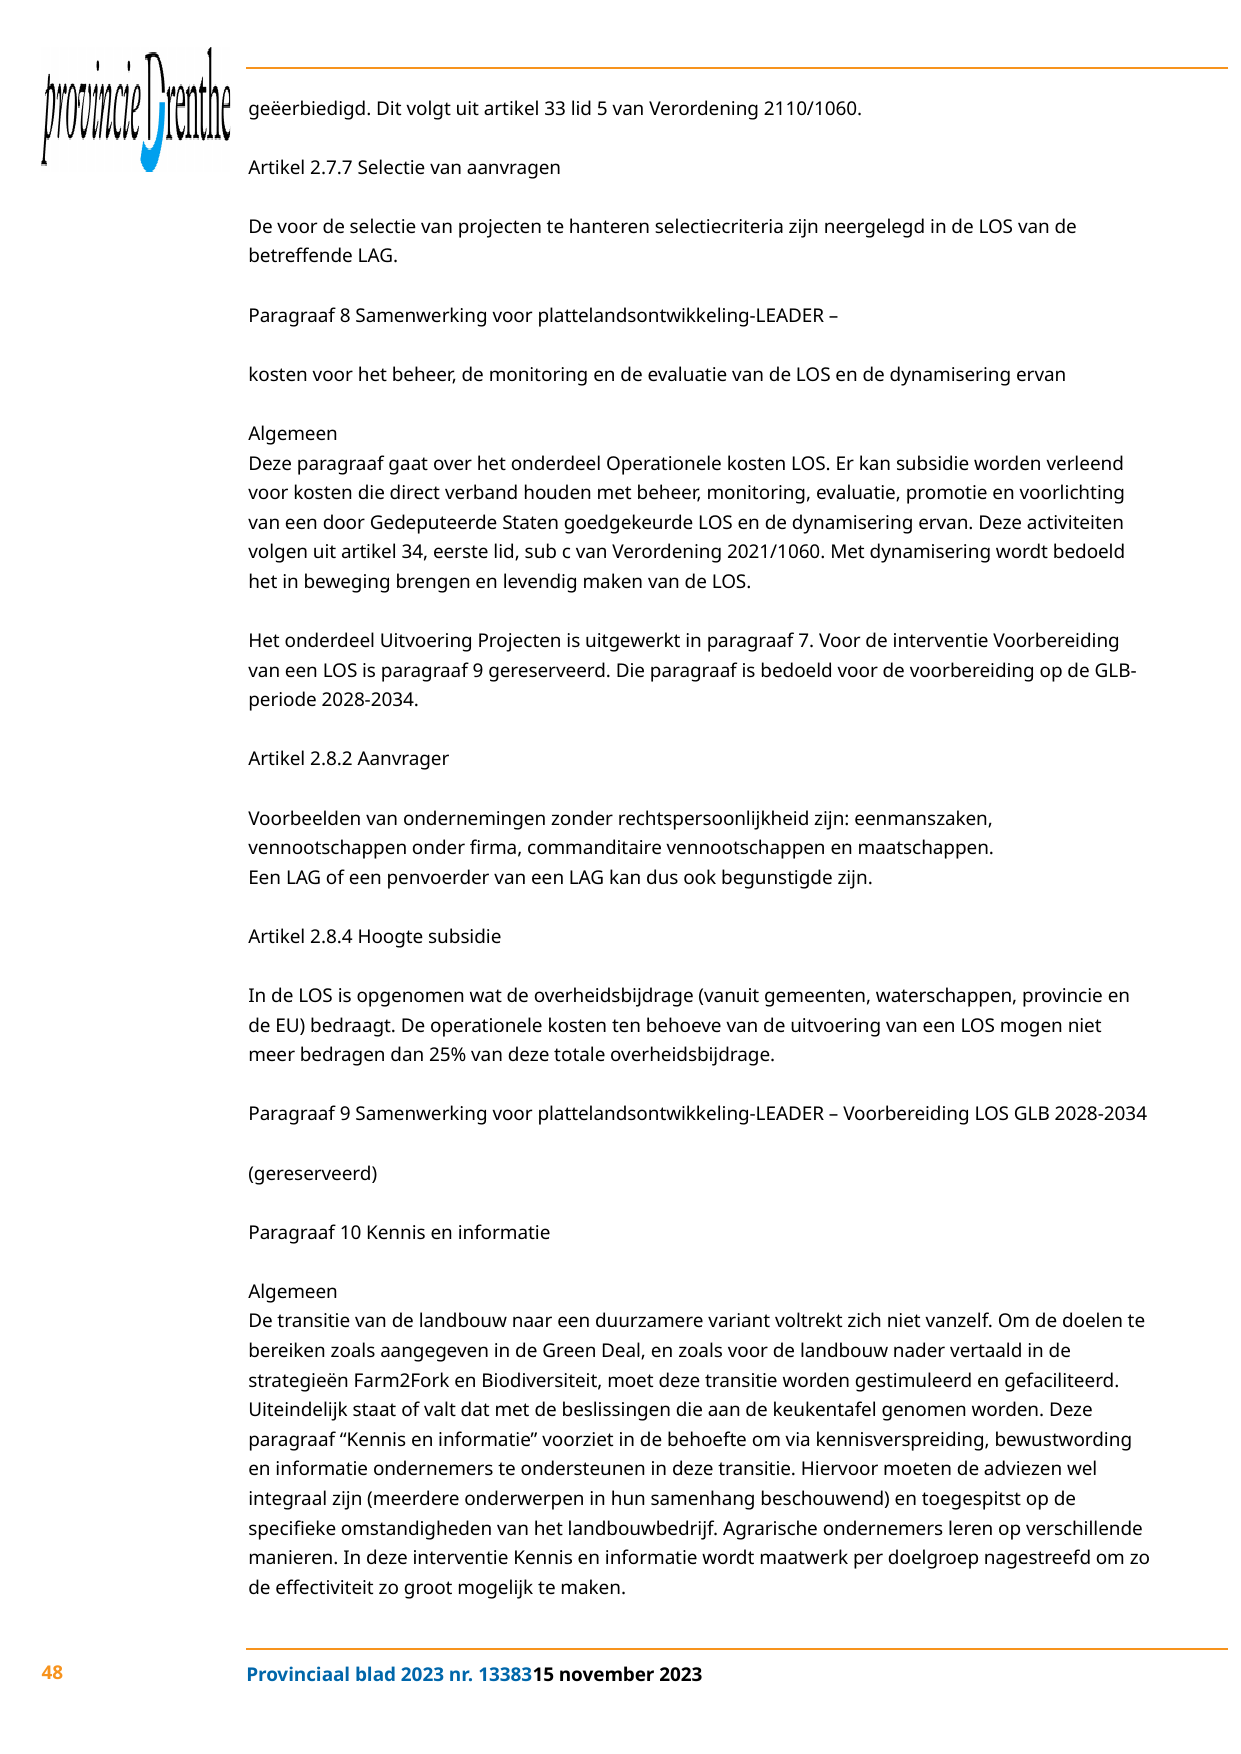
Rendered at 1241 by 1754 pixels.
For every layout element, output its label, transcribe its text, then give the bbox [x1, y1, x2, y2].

text kosten voor het beheer, de monitoring en de evaluatie van de LOS en de dynamisering ervan [248, 361, 1152, 387]
text Een LAG of een penvoerder van een LAG kan dus ook begunstigde zijn. [248, 864, 1152, 890]
text In de LOS is opgenomen wat de overheidsbijdrage (vanuit gemeenten, waterschappen, provincie en de EU) bedraagt. De operationele kosten ten behoeve van de uitvoering van een LOS mogen niet meer bedragen dan 25% van deze totale overheidsbijdrage. [248, 982, 1152, 1067]
text Het onderdeel Uitvoering Projecten is uitgewerkt in paragraaf 7. Voor de interventie Voorbereiding van een LOS is paragraaf 9 gereserveerd. Die paragraaf is bedoeld voor de voorbereiding op de GLB-periode 2028-2034. [248, 627, 1152, 712]
text geëerbiedigd. Dit volgt uit artikel 33 lid 5 van Verordening 2110/1060. [248, 95, 1152, 121]
text Paragraaf 8 Samenwerking voor plattelandsontwikkeling-LEADER – [248, 302, 1152, 328]
text Artikel 2.8.2 Aanvrager [248, 746, 1152, 771]
text Artikel 2.8.4 Hoogte subsidie [248, 923, 1152, 949]
text De transitie van de landbouw naar een duurzamere variant voltrekt zich niet vanzelf. Om de doelen te bereiken zoals aangegeven in de Green Deal, en zoals voor de landbouw nader vertaald in de strategieën Farm2Fork en Biodiversiteit, moet deze transitie worden gestimuleerd en gefaciliteerd. Uiteindelijk staat of valt dat met de beslissingen die aan de keukentafel genomen worden. Deze paragraaf “Kennis en informatie” voorziet in de behoefte om via kennisverspreiding, bewustwording en informatie ondernemers te ondersteunen in deze transitie. Hiervoor moeten de adviezen wel integraal zijn (meerdere onderwerpen in hun samenhang beschouwend) en toegespitst op de specifieke omstandigheden van het landbouwbedrijf. Agrarische ondernemers leren op verschillende manieren. In deze interventie Kennis en informatie wordt maatwerk per doelgroep nagestreefd om zo de effectiviteit zo groot mogelijk te maken. [248, 1308, 1152, 1600]
text Algemeen [248, 1278, 1152, 1304]
text Deze paragraaf gaat over het onderdeel Operationele kosten LOS. Er kan subsidie worden verleend voor kosten die direct verband houden met beheer, monitoring, evaluatie, promotie en voorlichting van een door Gedeputeerde Staten goedgekeurde LOS en de dynamisering ervan. Deze activiteiten volgen uit artikel 34, eerste lid, sub c van Verordening 2021/1060. Met dynamisering wordt bedoeld het in beweging brengen en levendig maken van de LOS. [248, 450, 1152, 594]
text De voor de selectie van projecten te hanteren selectiecriteria zijn neergelegd in de LOS van de betreffende LAG. [248, 213, 1152, 268]
text Artikel 2.7.7 Selectie van aanvragen [248, 154, 1152, 180]
text Paragraaf 10 Kennis en informatie [248, 1219, 1152, 1245]
picture [41, 47, 231, 172]
text Algemeen [248, 420, 1152, 446]
text Voorbeelden van ondernemingen zonder rechtspersoonlijkheid zijn: eenmanszaken, vennootschappen onder firma, commanditaire vennootschappen en maatschappen. [248, 805, 1152, 860]
text Paragraaf 9 Samenwerking voor plattelandsontwikkeling-LEADER – Voorbereiding LOS GLB 2028-2034 [248, 1101, 1152, 1126]
text (gereserveerd) [248, 1160, 1152, 1186]
